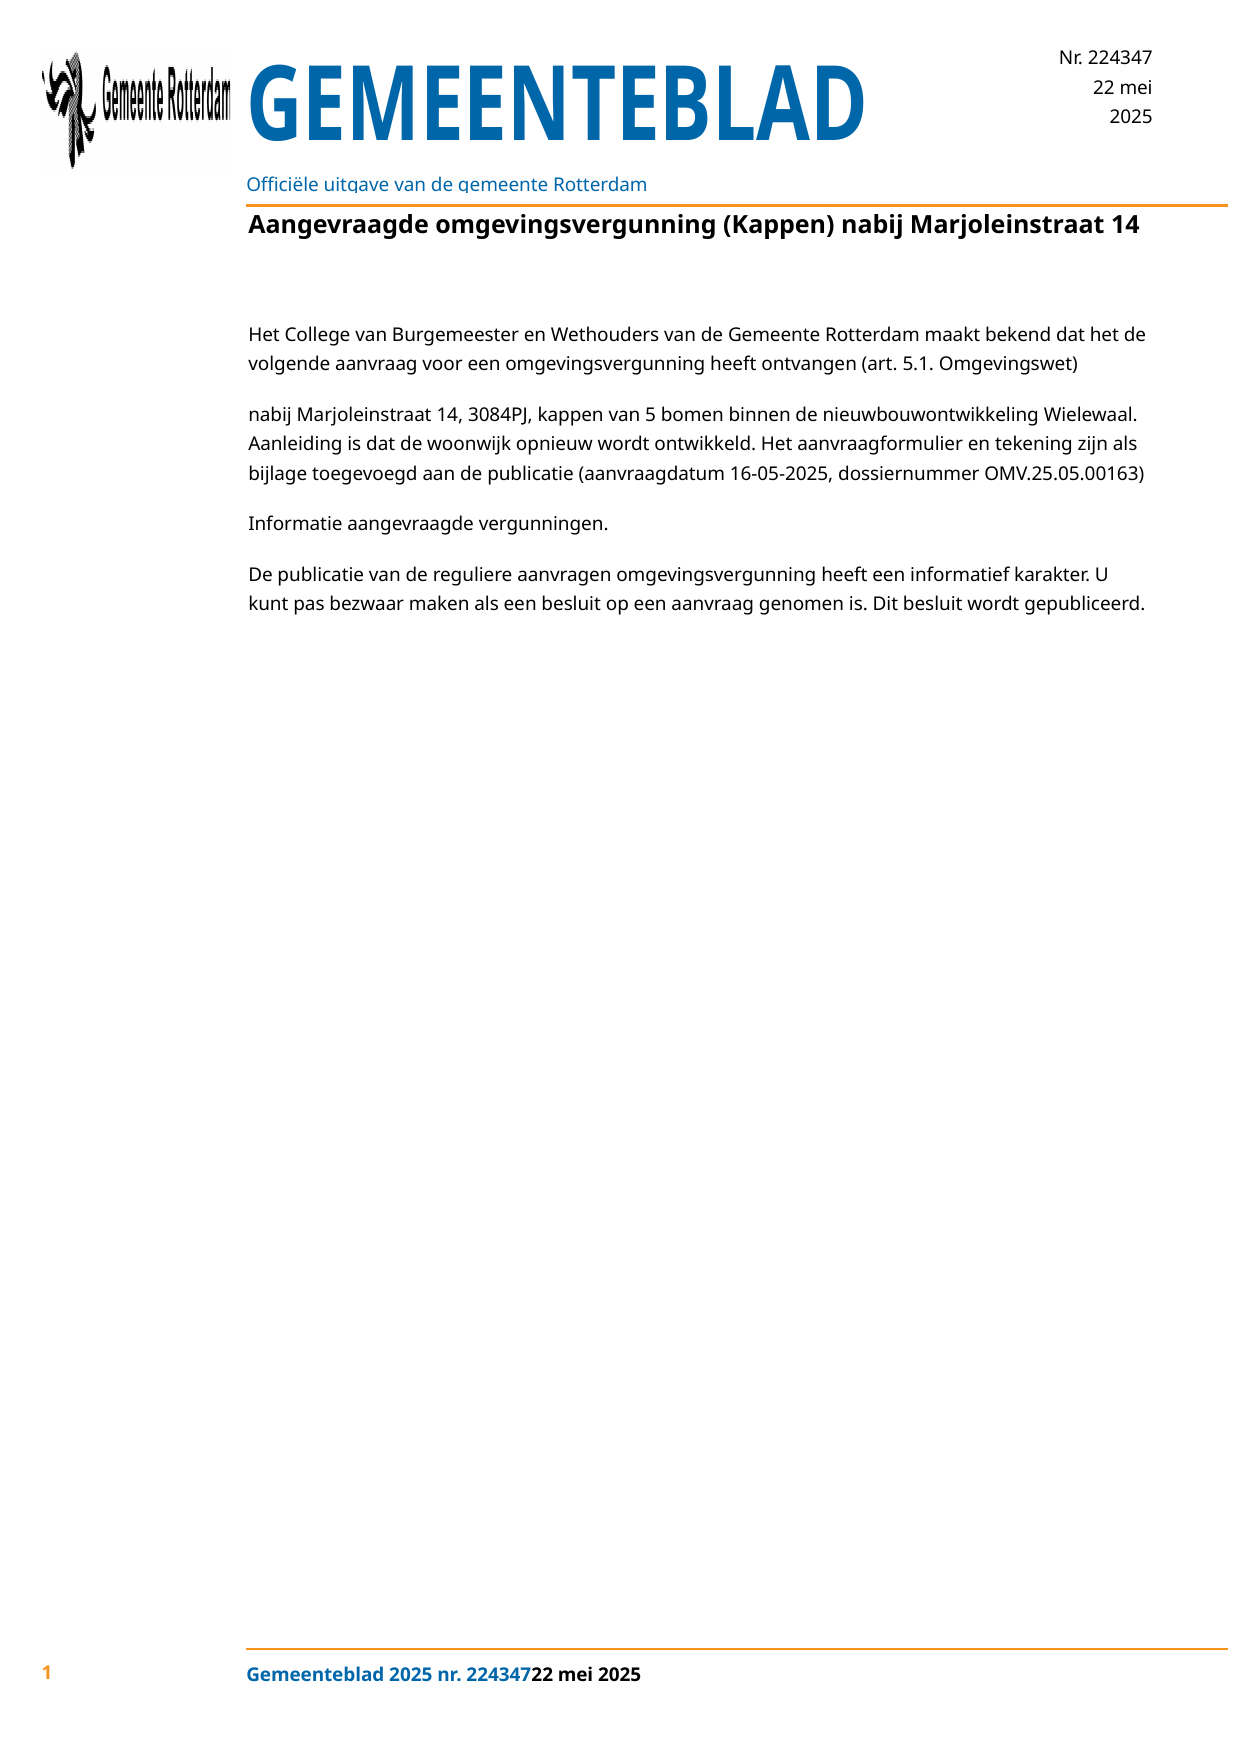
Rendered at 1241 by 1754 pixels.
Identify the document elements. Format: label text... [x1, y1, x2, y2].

picture [41, 47, 231, 172]
text Informatie aangevraagde vergunningen. [248, 510, 1152, 536]
text Aangevraagde omgevingsvergunning (Kappen) nabij Marjoleinstraat 14 [248, 207, 1152, 241]
text nabij Marjoleinstraat 14, 3084PJ, kappen van 5 bomen binnen de nieuwbouwontwikkeling Wielewaal. Aanleiding is dat de woonwijk opnieuw wordt ontwikkeld. Het aanvraagformulier en tekening zijn als bijlage toegevoegd aan de publicatie (aanvraagdatum 16-05-2025, dossiernummer OMV.25.05.00163) [248, 401, 1152, 486]
text Het College van Burgemeester en Wethouders van de Gemeente Rotterdam maakt bekend dat het de volgende aanvraag voor een omgevingsvergunning heeft ontvangen (art. 5.1. Omgevingswet) [248, 321, 1152, 376]
text De publicatie van de reguliere aanvragen omgevingsvergunning heeft een informatief karakter. U kunt pas bezwaar maken als een besluit op een aanvraag genomen is. Dit besluit wordt gepubliceerd. [248, 561, 1152, 616]
